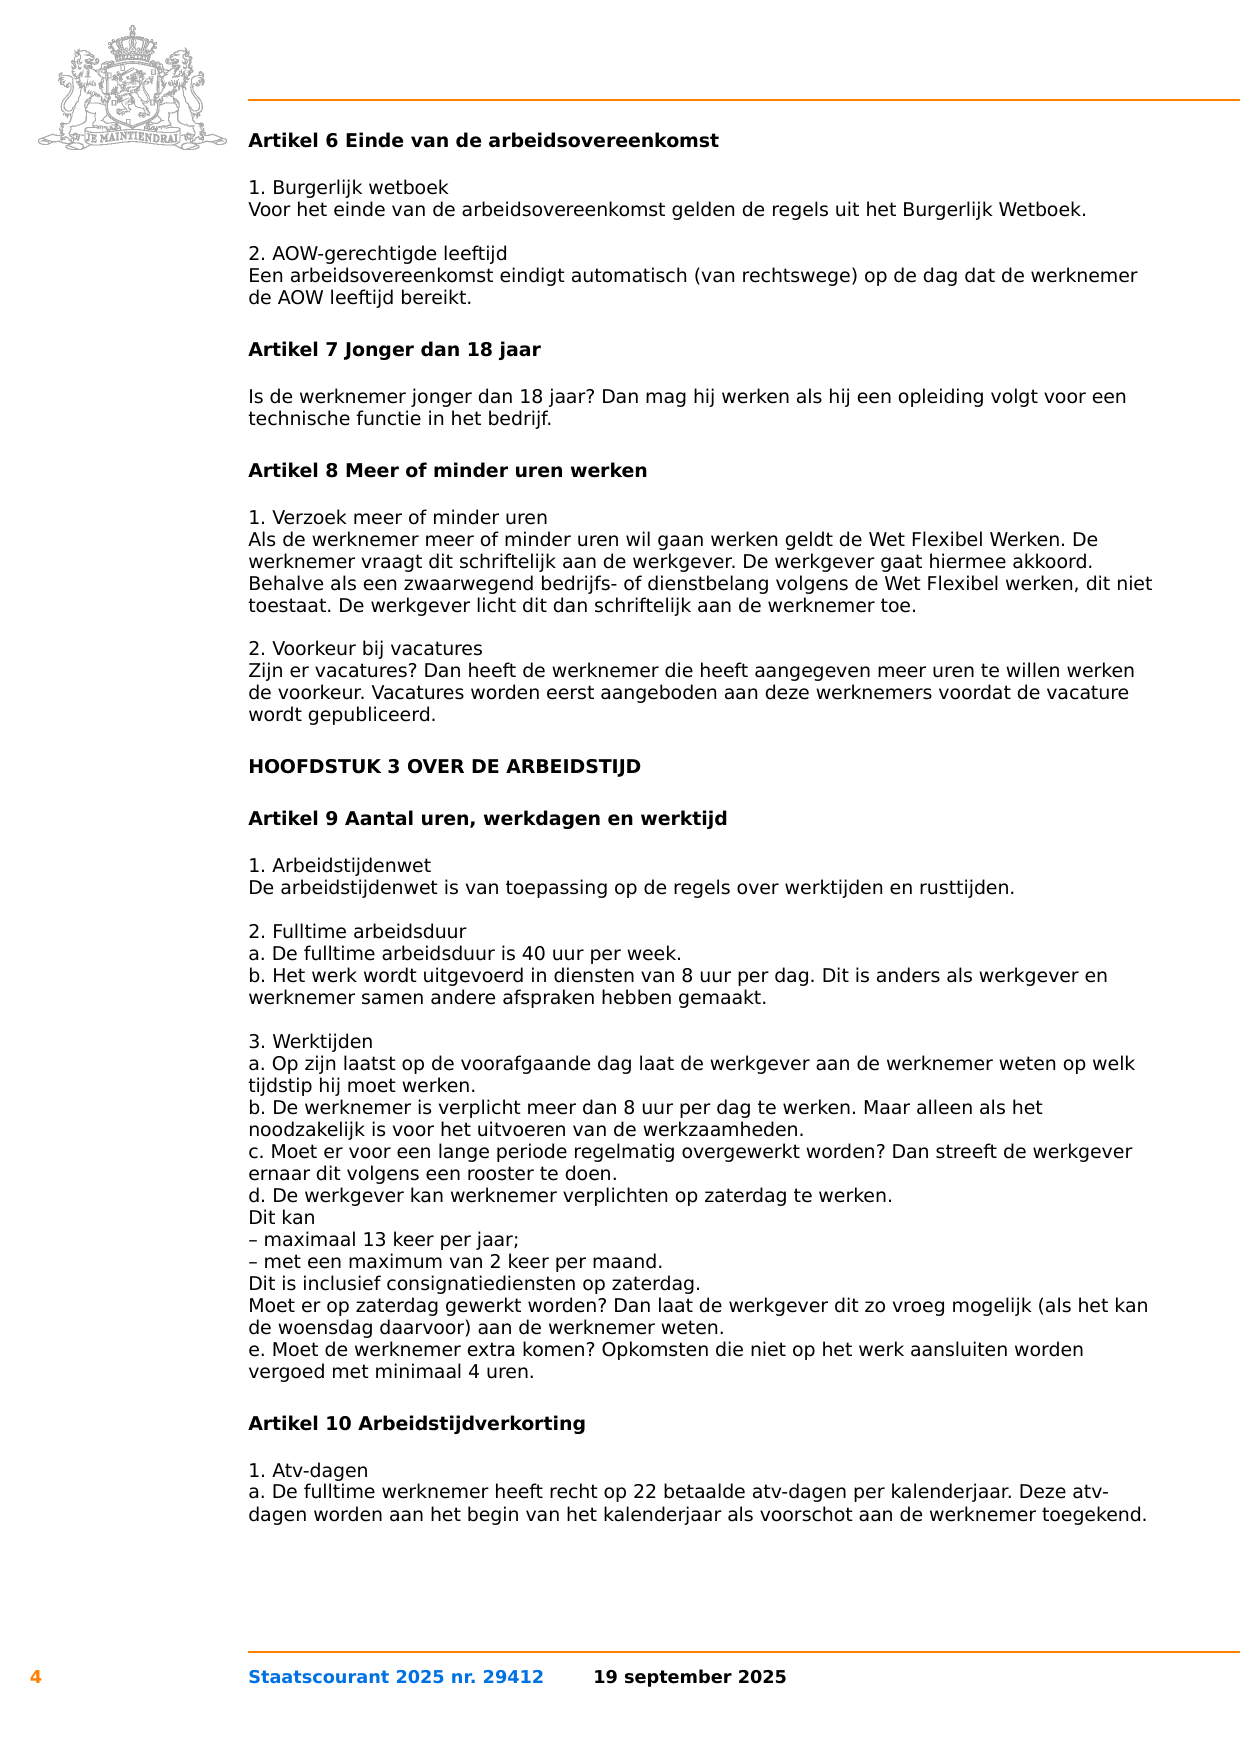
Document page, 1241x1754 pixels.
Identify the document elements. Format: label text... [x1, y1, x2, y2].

text 2. Voorkeur bij vacatures [248, 638, 1163, 660]
text b. Het werk wordt uitgevoerd in diensten van 8 uur per dag. Dit is anders als werkgever en werknemer samen andere afspraken hebben gemaakt. [248, 965, 1163, 1009]
text e. Moet de werknemer extra komen? Opkomsten die niet op het werk aansluiten worden vergoed met minimaal 4 uren. [248, 1338, 1163, 1382]
text a. Op zijn laatst op de voorafgaande dag laat de werkgever aan de werknemer weten op welk tijdstip hij moet werken. [248, 1053, 1163, 1097]
subtitle Artikel 10 Arbeidstijdverkorting [248, 1412, 1163, 1434]
subtitle Artikel 7 Jonger dan 18 jaar [248, 339, 1163, 361]
text Voor het einde van de arbeidsovereenkomst gelden de regels uit het Burgerlijk Wetboek. [248, 199, 1163, 221]
text a. De fulltime arbeidsduur is 40 uur per week. [248, 943, 1163, 965]
text 1. Verzoek meer of minder uren [248, 507, 1163, 528]
text 2. Fulltime arbeidsduur [248, 921, 1163, 943]
text 1. Arbeidstijdenwet [248, 855, 1163, 877]
subtitle Artikel 9 Aantal uren, werkdagen en werktijd [248, 808, 1163, 830]
text Als de werknemer meer of minder uren wil gaan werken geldt de Wet Flexibel Werken. De werknemer vraagt dit schriftelijk aan de werkgever. De werkgever gaat hiermee akkoord. Behalve als een zwaarwegend bedrijfs- of dienstbelang volgens de Wet Flexibel werken, dit niet toestaat. De werkgever licht dit dan schriftelijk aan de werknemer toe. [248, 528, 1163, 616]
text De arbeidstijdenwet is van toepassing op de regels over werktijden en rusttijden. [248, 877, 1163, 899]
text 2. AOW-gerechtigde leeftijd [248, 243, 1163, 265]
text a. De fulltime werknemer heeft recht op 22 betaalde atv-dagen per kalenderjaar. Deze atv-dagen worden aan het begin van het kalenderjaar als voorschot aan de werknemer toegekend. [248, 1481, 1163, 1525]
text b. De werknemer is verplicht meer dan 8 uur per dag te werken. Maar alleen als het noodzakelijk is voor het uitvoeren van de werkzaamheden. [248, 1097, 1163, 1141]
text Is de werknemer jonger dan 18 jaar? Dan mag hij werken als hij een opleiding volgt voor een technische functie in het bedrijf. [248, 386, 1163, 429]
text d. De werkgever kan werknemer verplichten op zaterdag te werken. [248, 1185, 1163, 1207]
picture [38, 25, 227, 150]
text – maximaal 13 keer per jaar; [248, 1229, 1163, 1251]
text Dit is inclusief consignatiediensten op zaterdag. [248, 1273, 1163, 1294]
subtitle Artikel 6 Einde van de arbeidsovereenkomst [248, 130, 1163, 152]
text – met een maximum van 2 keer per maand. [248, 1251, 1163, 1273]
subtitle Artikel 8 Meer of minder uren werken [248, 459, 1163, 482]
text Zijn er vacatures? Dan heeft de werknemer die heeft aangegeven meer uren te willen werken de voorkeur. Vacatures worden eerst aangeboden aan deze werknemers voordat de vacature wordt gepubliceerd. [248, 660, 1163, 726]
text 1. Atv-dagen [248, 1459, 1163, 1481]
text Moet er op zaterdag gewerkt worden? Dan laat de werkgever dit zo vroeg mogelijk (als het kan de woensdag daarvoor) aan de werknemer weten. [248, 1294, 1163, 1338]
text Een arbeidsovereenkomst eindigt automatisch (van rechtswege) op de dag dat de werknemer de AOW leeftijd bereikt. [248, 265, 1163, 309]
text 1. Burgerlijk wetboek [248, 177, 1163, 199]
text Dit kan [248, 1207, 1163, 1229]
text c. Moet er voor een lange periode regelmatig overgewerkt worden? Dan streeft de werkgever ernaar dit volgens een rooster te doen. [248, 1141, 1163, 1185]
text 3. Werktijden [248, 1031, 1163, 1053]
subtitle HOOFDSTUK 3 OVER DE ARBEIDSTIJD [248, 756, 1163, 778]
